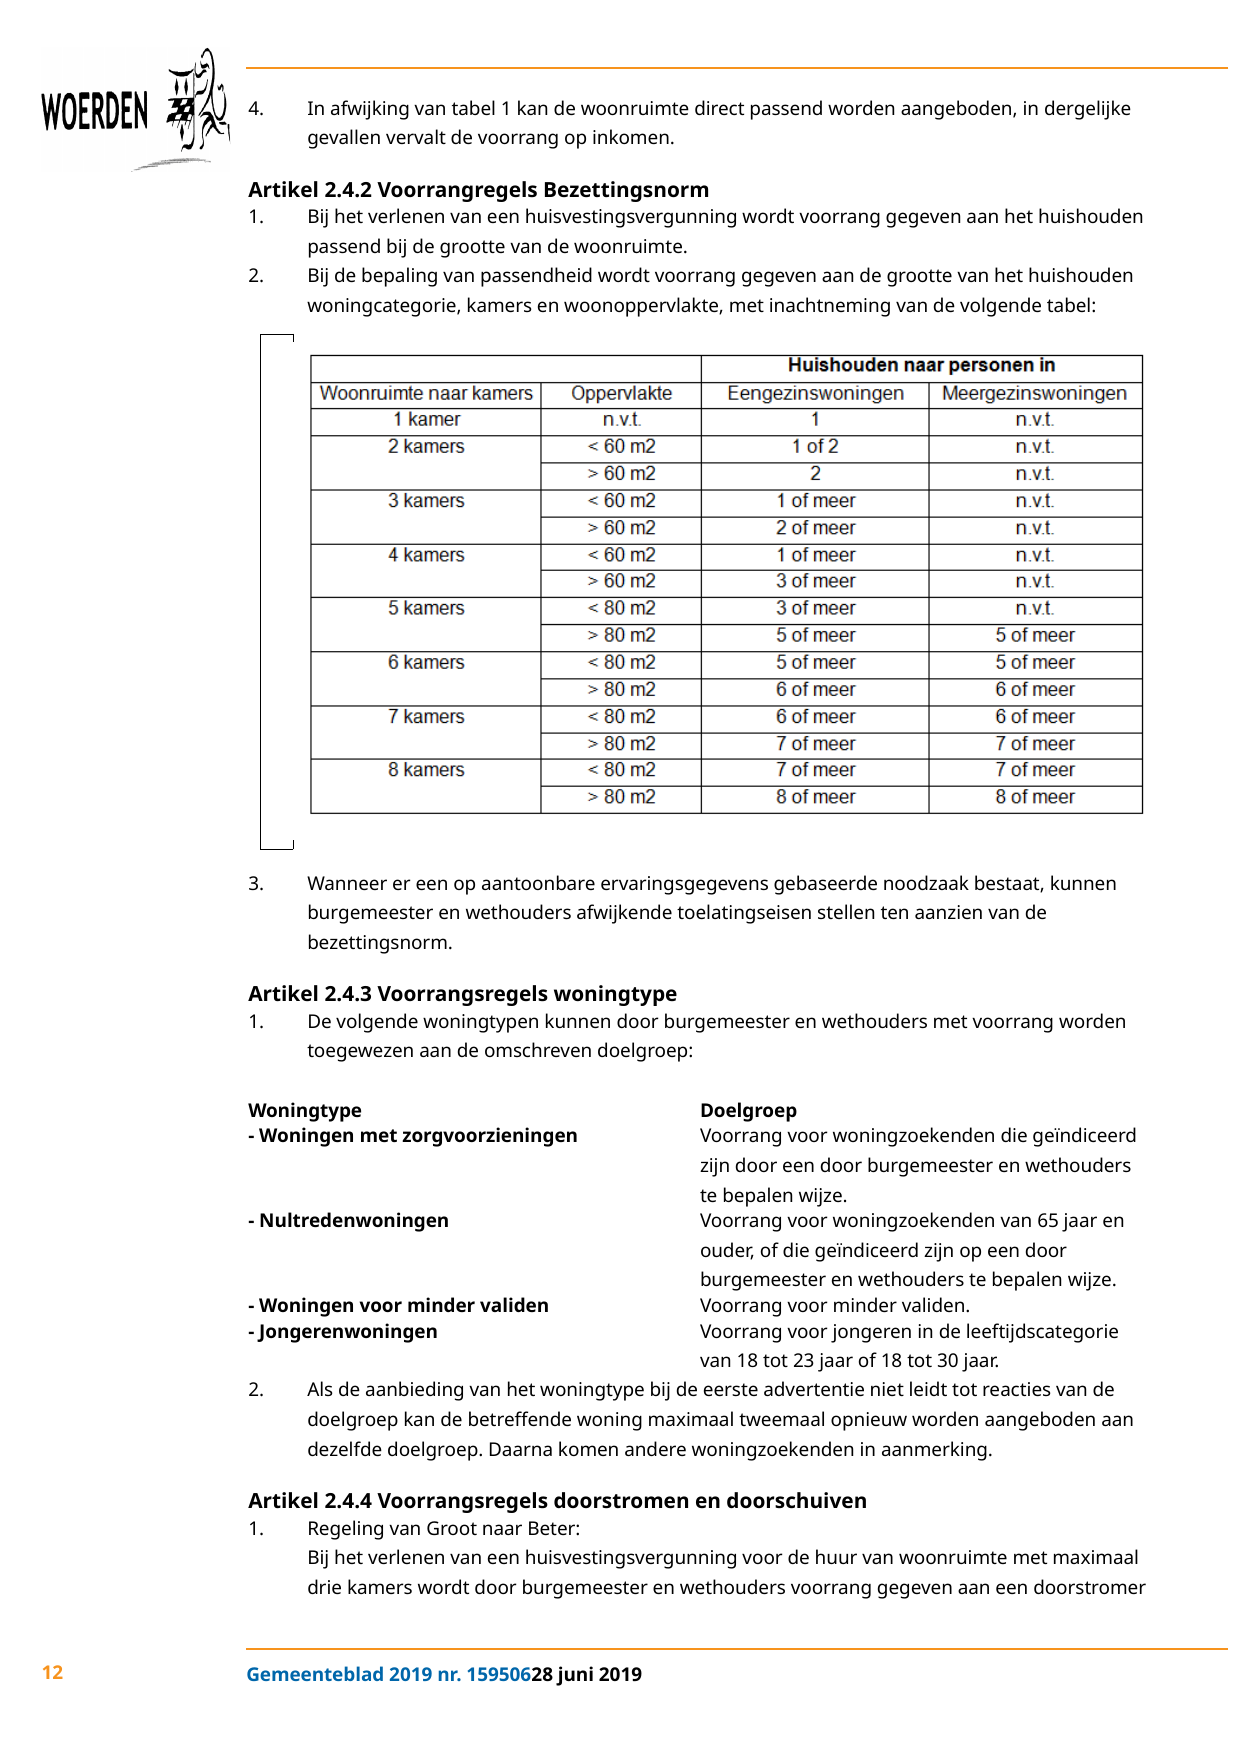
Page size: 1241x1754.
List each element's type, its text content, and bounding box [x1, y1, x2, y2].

table_cell - Woningen voor minder validen [248, 1293, 700, 1318]
list Bij het verlenen van een huisvestingsvergunning wordt voorrang gegeven aan het huishouden passend bij de grootte van de woonruimte. [248, 203, 1152, 258]
table_header Doelgroep [700, 1097, 1152, 1123]
text Artikel 2.4.3 Voorrangsregels woningtype [248, 979, 1152, 1008]
table_cell - Woningen met zorgvoorzieningen [248, 1123, 700, 1207]
table_cell - Nultredenwoningen [248, 1208, 700, 1292]
table_cell Voorrang voor minder validen. [700, 1293, 1152, 1318]
table_cell - Jongerenwoningen [248, 1318, 700, 1373]
list Wanneer er een op aantoonbare ervaringsgegevens gebaseerde noodzaak bestaat, kunnen burgemeester en wethouders afwijkende toelatingseisen stellen ten aanzien van de bezettingsnorm. [248, 870, 1152, 955]
table_cell Voorrang voor jongeren in de leeftijdscategorie van 18 tot 23 jaar of 18 tot 30 jaar. [700, 1318, 1152, 1373]
list Bij het verlenen van een huisvestingsvergunning voor de huur van woonruimte met maximaal drie kamers wordt door burgemeester en wethouders voorrang gegeven aan een doorstromer [248, 1544, 1152, 1599]
list Regeling van Groot naar Beter: [248, 1515, 1152, 1540]
table_cell Voorrang voor woningzoekenden van 65 jaar en ouder, of die geïndiceerd zijn op een door burgemeester en wethouders te bepalen wijze. [700, 1208, 1152, 1292]
picture [41, 47, 231, 172]
list In afwijking van tabel 1 kan de woonruimte direct passend worden aangeboden, in dergelijke gevallen vervalt de voorrang op inkomen. [248, 95, 1152, 150]
list Bij de bepaling van passendheid wordt voorrang gegeven aan de grootte van het huishouden woningcategorie, kamers en woonoppervlakte, met inachtneming van de volgende tabel: [248, 262, 1152, 318]
list De volgende woningtypen kunnen door burgemeester en wethouders met voorrang worden toegewezen aan de omschreven doelgroep: [248, 1008, 1152, 1063]
text Artikel 2.4.4 Voorrangsregels doorstromen en doorschuiven [248, 1486, 1152, 1515]
picture [268, 342, 1155, 840]
table_header Woningtype [248, 1097, 700, 1123]
table_cell Voorrang voor woningzoekenden die geïndiceerd zijn door een door burgemeester en wethouders te bepalen wijze. [700, 1123, 1152, 1207]
text Artikel 2.4.2 Voorrangregels Bezettingsnorm [248, 175, 1152, 203]
list Als de aanbieding van het woningtype bij de eerste advertentie niet leidt tot reacties van de doelgroep kan de betreffende woning maximaal tweemaal opnieuw worden aangeboden aan dezelfde doelgroep. Daarna komen andere woningzoekenden in aanmerking. [248, 1377, 1152, 1462]
